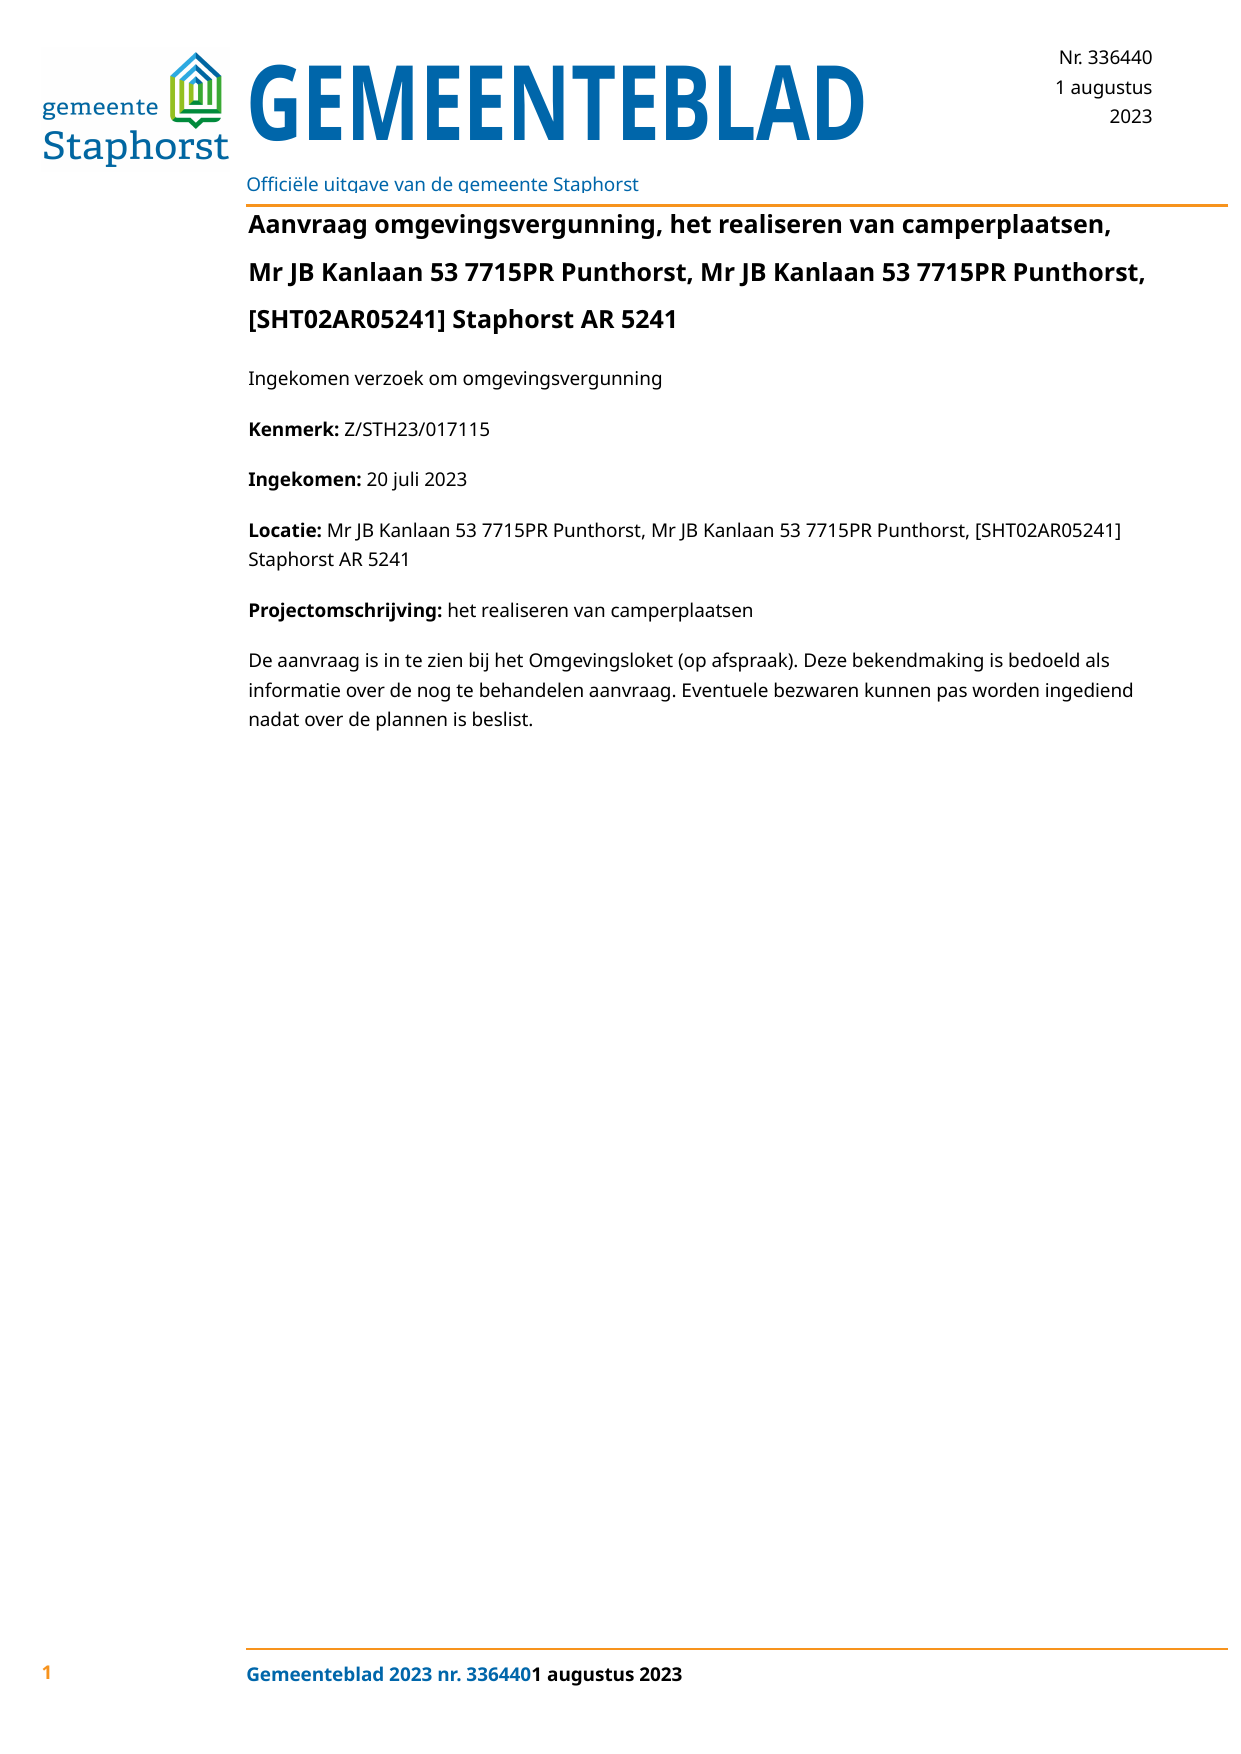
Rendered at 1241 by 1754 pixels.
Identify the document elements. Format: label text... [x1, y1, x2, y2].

text Kenmerk: Z/STH23/017115 [248, 416, 1152, 442]
text Aanvraag omgevingsvergunning, het realiseren van camperplaatsen, Mr JB Kanlaan 53 7715PR Punthorst, Mr JB Kanlaan 53 7715PR Punthorst, [SHT02AR05241] Staphorst AR 5241 [248, 207, 1152, 336]
text De aanvraag is in te zien bij het Omgevingsloket (op afspraak). Deze bekendmaking is bedoeld als informatie over de nog te behandelen aanvraag. Eventuele bezwaren kunnen pas worden ingediend nadat over de plannen is beslist. [248, 647, 1152, 732]
text Locatie: Mr JB Kanlaan 53 7715PR Punthorst, Mr JB Kanlaan 53 7715PR Punthorst, [SHT02AR05241] Staphorst AR 5241 [248, 517, 1152, 572]
text Projectomschrijving: het realiseren van camperplaatsen [248, 597, 1152, 622]
text Ingekomen verzoek om omgevingsvergunning [248, 366, 1152, 391]
text Ingekomen: 20 juli 2023 [248, 466, 1152, 492]
picture [41, 47, 231, 172]
